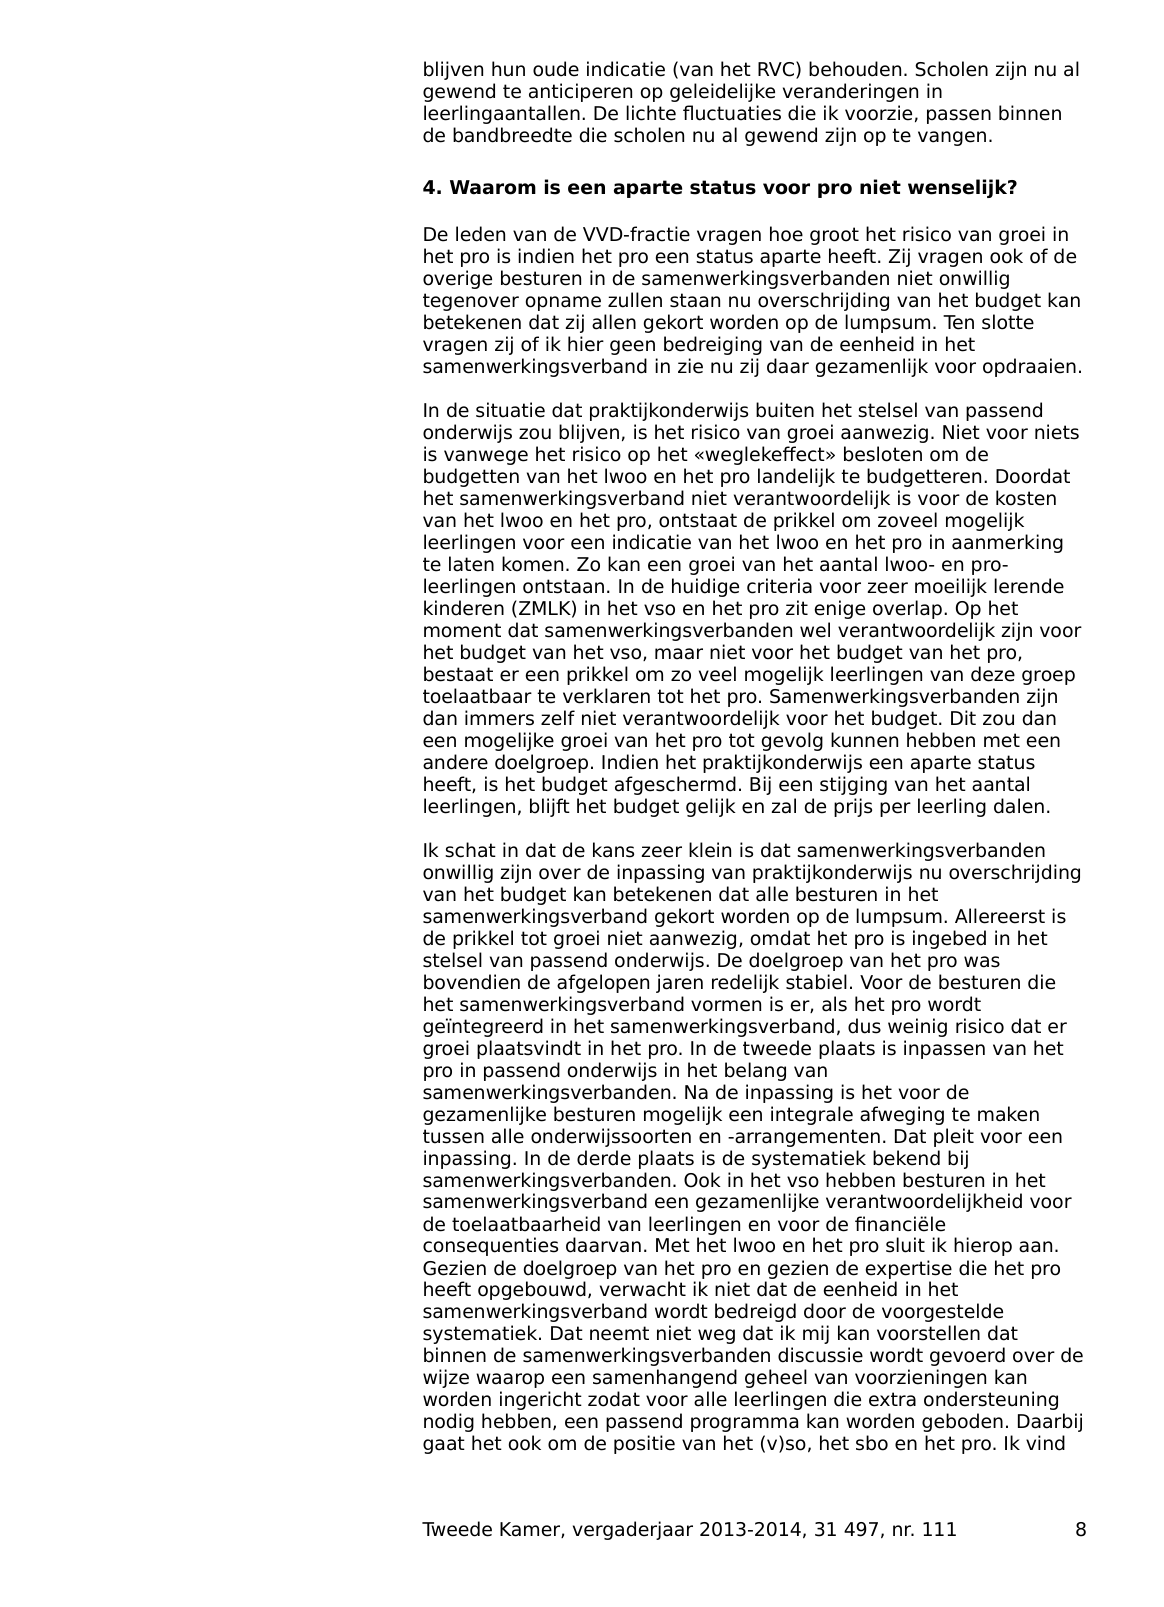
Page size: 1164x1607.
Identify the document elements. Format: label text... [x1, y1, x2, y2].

text In de situatie dat praktijkonderwijs buiten het stelsel van passend onderwijs zou blijven, is het risico van groei aanwezig. Niet voor niets is vanwege het risico op het «weglekeffect» besloten om de budgetten van het lwoo en het pro landelijk te budgetteren. Doordat het samenwerkingsverband niet verantwoordelijk is voor de kosten van het lwoo en het pro, ontstaat de prikkel om zoveel mogelijk leerlingen voor een indicatie van het lwoo en het pro in aanmerking te laten komen. Zo kan een groei van het aantal lwoo- en pro-leerlingen ontstaan. In de huidige criteria voor zeer moeilijk lerende kinderen (ZMLK) in het vso en het pro zit enige overlap. Op het moment dat samenwerkingsverbanden wel verantwoordelijk zijn voor het budget van het vso, maar niet voor het budget van het pro, bestaat er een prikkel om zo veel mogelijk leerlingen van deze groep toelaatbaar te verklaren tot het pro. Samenwerkingsverbanden zijn dan immers zelf niet verantwoordelijk voor het budget. Dit zou dan een mogelijke groei van het pro tot gevolg kunnen hebben met een andere doelgroep. Indien het praktijkonderwijs een aparte status heeft, is het budget afgeschermd. Bij een stijging van het aantal leerlingen, blijft het budget gelijk en zal de prijs per leerling dalen. [422, 400, 1087, 818]
text De leden van de VVD-fractie vragen hoe groot het risico van groei in het pro is indien het pro een status aparte heeft. Zij vragen ook of de overige besturen in de samenwerkingsverbanden niet onwillig tegenover opname zullen staan nu overschrijding van het budget kan betekenen dat zij allen gekort worden op de lumpsum. Ten slotte vragen zij of ik hier geen bedreiging van de eenheid in het samenwerkingsverband in zie nu zij daar gezamenlijk voor opdraaien. [422, 224, 1087, 378]
text Gezien de doelgroep van het pro en gezien de expertise die het pro heeft opgebouwd, verwacht ik niet dat de eenheid in het samenwerkingsverband wordt bedreigd door de voorgestelde systematiek. Dat neemt niet weg dat ik mij kan voorstellen dat binnen de samenwerkingsverbanden discussie wordt gevoerd over de wijze waarop een samenhangend geheel van voorzieningen kan worden ingericht zodat voor alle leerlingen die extra ondersteuning nodig hebben, een passend programma kan worden geboden. Daarbij gaat het ook om de positie van het (v)so, het sbo en het pro. Ik vind [422, 1257, 1087, 1455]
text Ik schat in dat de kans zeer klein is dat samenwerkingsverbanden onwillig zijn over de inpassing van praktijkonderwijs nu overschrijding van het budget kan betekenen dat alle besturen in het samenwerkingsverband gekort worden op de lumpsum. Allereerst is de prikkel tot groei niet aanwezig, omdat het pro is ingebed in het stelsel van passend onderwijs. De doelgroep van het pro was bovendien de afgelopen jaren redelijk stabiel. Voor de besturen die het samenwerkingsverband vormen is er, als het pro wordt geïntegreerd in het samenwerkingsverband, dus weinig risico dat er groei plaatsvindt in het pro. In de tweede plaats is inpassen van het pro in passend onderwijs in het belang van samenwerkingsverbanden. Na de inpassing is het voor de gezamenlijke besturen mogelijk een integrale afweging te maken tussen alle onderwijssoorten en -arrangementen. Dat pleit voor een inpassing. In de derde plaats is de systematiek bekend bij samenwerkingsverbanden. Ook in het vso hebben besturen in het samenwerkingsverband een gezamenlijke verantwoordelijkheid voor de toelaatbaarheid van leerlingen en voor de financiële consequenties daarvan. Met het lwoo en het pro sluit ik hierop aan. [422, 840, 1087, 1257]
subtitle 4. Waarom is een aparte status voor pro niet wenselijk? [422, 177, 1087, 199]
text blijven hun oude indicatie (van het RVC) behouden. Scholen zijn nu al gewend te anticiperen op geleidelijke veranderingen in leerlingaantallen. De lichte fluctuaties die ik voorzie, passen binnen de bandbreedte die scholen nu al gewend zijn op te vangen. [422, 59, 1087, 147]
